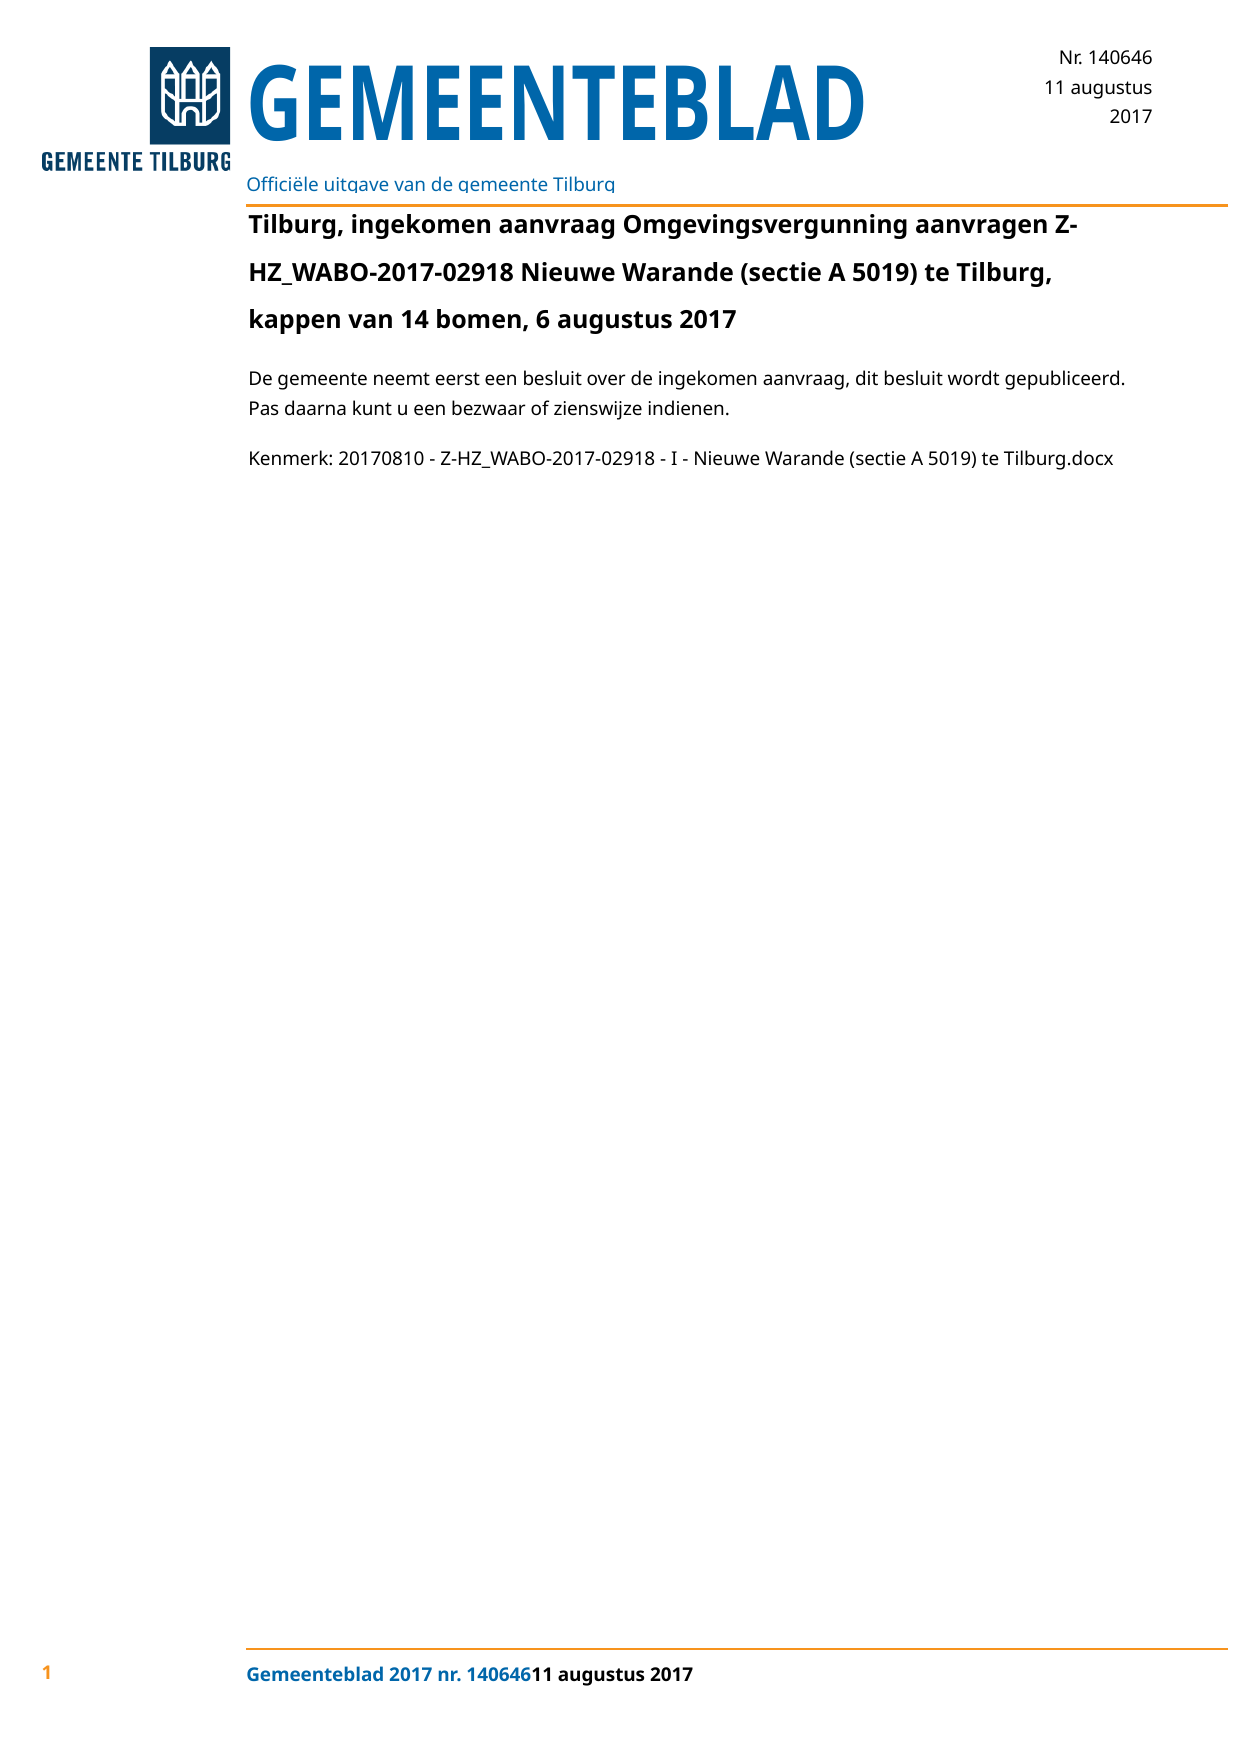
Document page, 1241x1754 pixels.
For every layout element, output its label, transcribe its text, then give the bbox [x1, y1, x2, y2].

text Kenmerk: 20170810 - Z-HZ_WABO-2017-02918 - I - Nieuwe Warande (sectie A 5019) te Tilburg.docx [248, 446, 1152, 471]
text De gemeente neemt eerst een besluit over de ingekomen aanvraag, dit besluit wordt gepubliceerd. Pas daarna kunt u een bezwaar of zienswijze indienen. [248, 366, 1152, 421]
picture [41, 47, 231, 172]
text Tilburg, ingekomen aanvraag Omgevingsvergunning aanvragen Z-HZ_WABO-2017-02918 Nieuwe Warande (sectie A 5019) te Tilburg, kappen van 14 bomen, 6 augustus 2017 [248, 207, 1152, 336]
